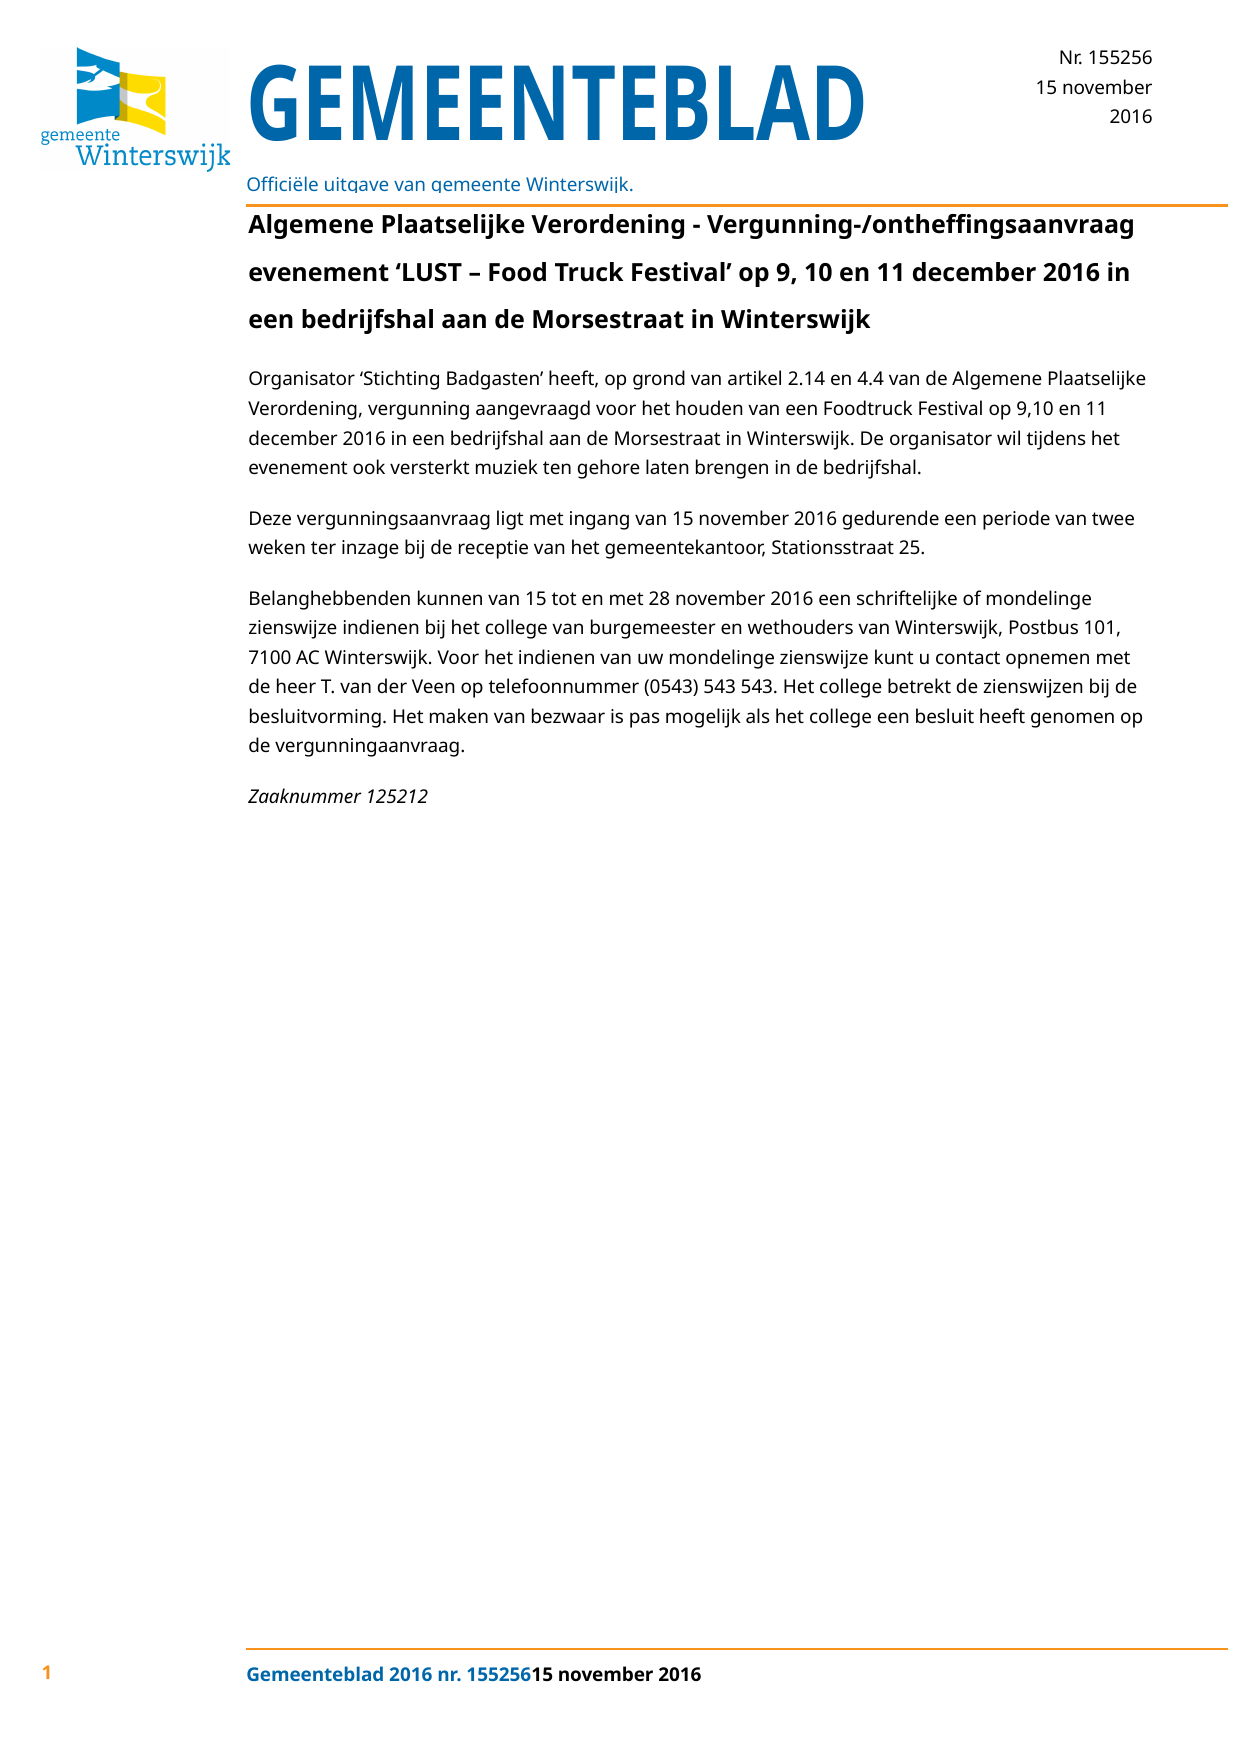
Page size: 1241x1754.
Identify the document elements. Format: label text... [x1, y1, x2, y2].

text Algemene Plaatselijke Verordening - Vergunning-/ontheffingsaanvraag evenement ‘LUST – Food Truck Festival’ op 9, 10 en 11 december 2016 in een bedrijfshal aan de Morsestraat in Winterswijk [248, 207, 1152, 336]
text Zaaknummer 125212 [248, 783, 1152, 809]
picture [225, 153, 231, 162]
text Deze vergunningsaanvraag ligt met ingang van 15 november 2016 gedurende een periode van twee weken ter inzage bij de receptie van het gemeentekantoor, Stationsstraat 25. [248, 505, 1152, 560]
text Organisator ‘Stichting Badgasten’ heeft, op grond van artikel 2.14 en 4.4 van de Algemene Plaatselijke Verordening, vergunning aangevraagd voor het houden van een Foodtruck Festival op 9,10 en 11 december 2016 in een bedrijfshal aan de Morsestraat in Winterswijk. De organisator wil tijdens het evenement ook versterkt muziek ten gehore laten brengen in de bedrijfshal. [248, 366, 1152, 480]
picture [41, 47, 231, 172]
text Belanghebbenden kunnen van 15 tot en met 28 november 2016 een schriftelijke of mondelinge zienswijze indienen bij het college van burgemeester en wethouders van Winterswijk, Postbus 101, 7100 AC Winterswijk. Voor het indienen van uw mondelinge zienswijze kunt u contact opnemen met de heer T. van der Veen op telefoonnummer (0543) 543 543. Het college betrekt de zienswijzen bij de besluitvorming. Het maken van bezwaar is pas mogelijk als het college een besluit heeft genomen op de vergunningaanvraag. [248, 585, 1152, 758]
